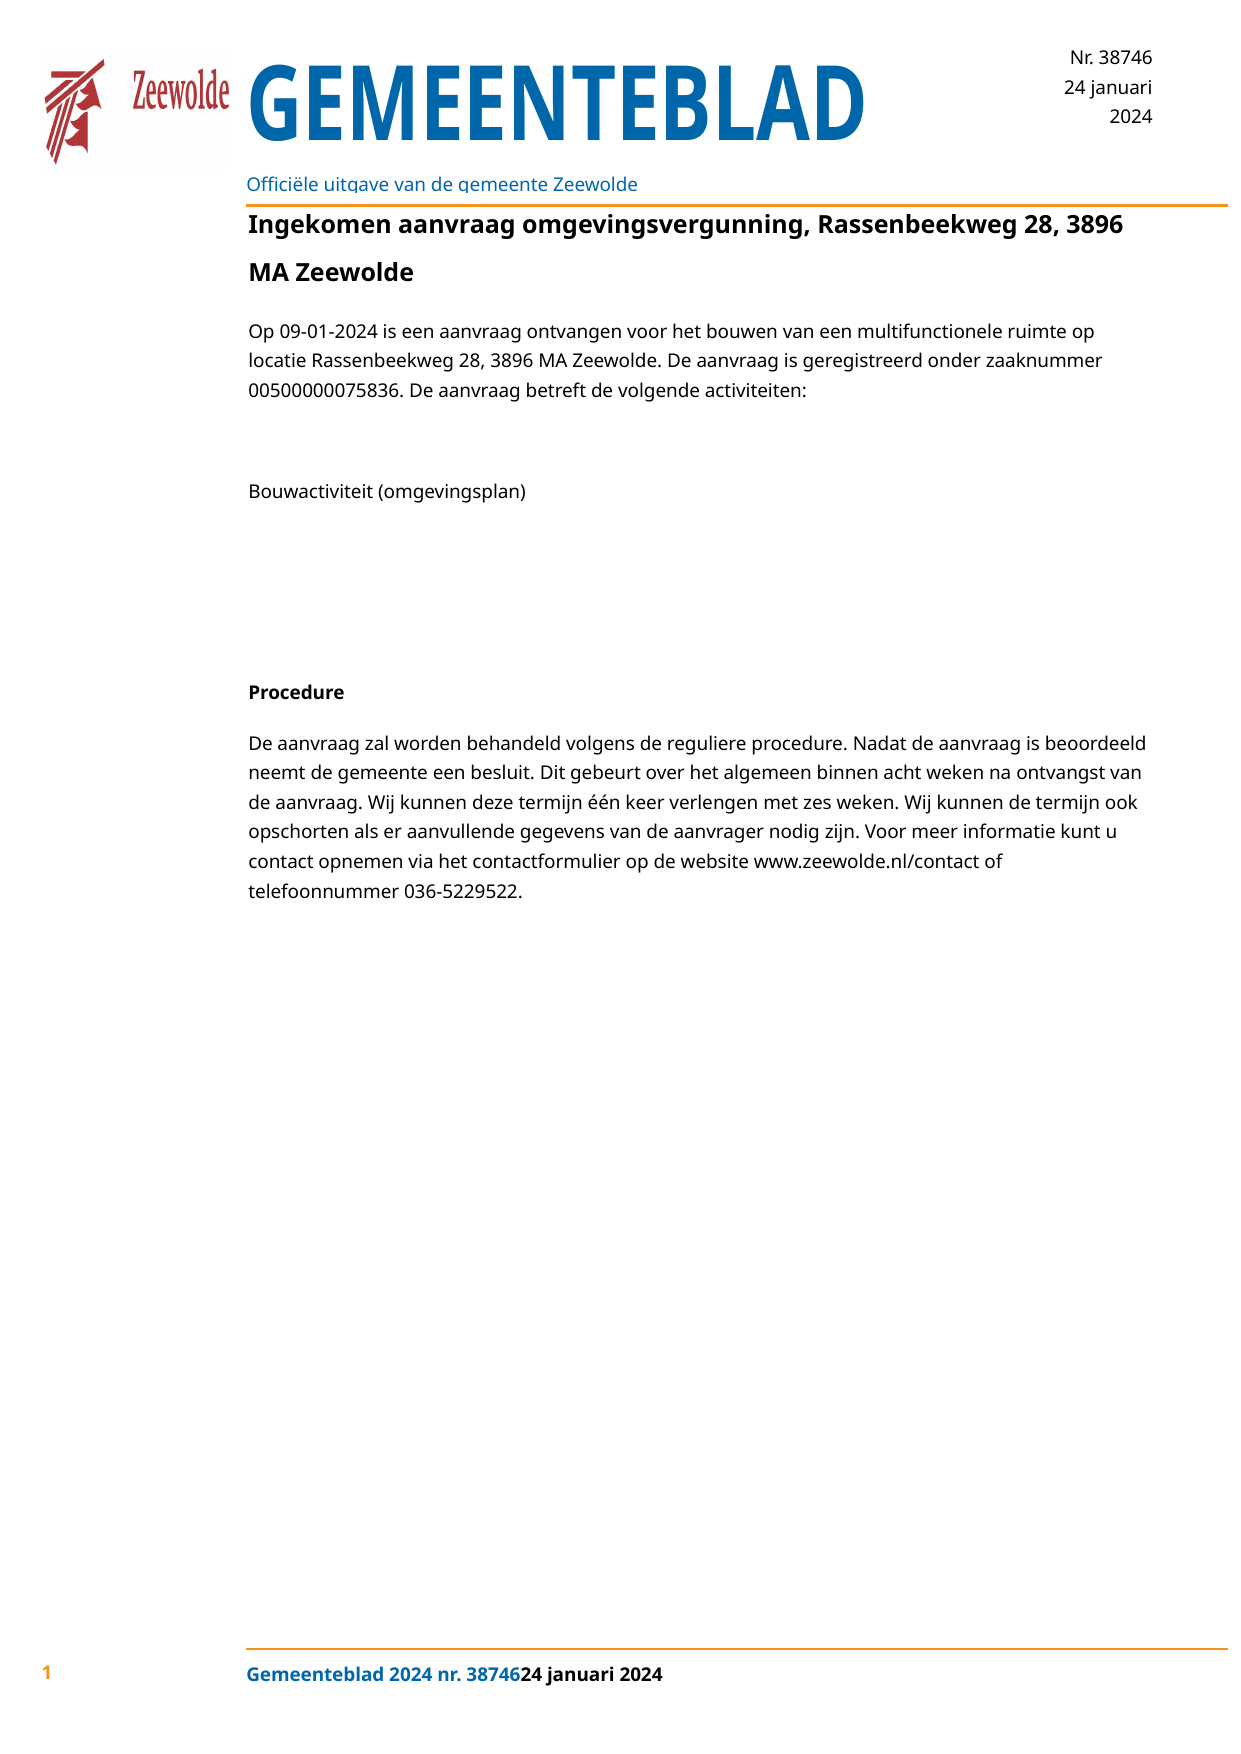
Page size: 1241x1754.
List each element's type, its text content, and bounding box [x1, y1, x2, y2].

text Ingekomen aanvraag omgevingsvergunning, Rassenbeekweg 28, 3896 MA Zeewolde [248, 207, 1152, 288]
picture [41, 47, 231, 172]
text De aanvraag zal worden behandeld volgens de reguliere procedure. Nadat de aanvraag is beoordeeld neemt de gemeente een besluit. Dit gebeurt over het algemeen binnen acht weken na ontvangst van de aanvraag. Wij kunnen deze termijn één keer verlengen met zes weken. Wij kunnen de termijn ook opschorten als er aanvullende gegevens van de aanvrager nodig zijn. Voor meer informatie kunt u contact opnemen via het contactformulier op de website www.zeewolde.nl/contact of telefoonnummer 036-5229522. [248, 730, 1152, 904]
text Procedure [248, 679, 1152, 705]
text Op 09-01-2024 is een aanvraag ontvangen voor het bouwen van een multifunctionele ruimte op locatie Rassenbeekweg 28, 3896 MA Zeewolde. De aanvraag is geregistreerd onder zaaknummer 00500000075836. De aanvraag betreft de volgende activiteiten: [248, 318, 1152, 403]
text Bouwactiviteit (omgevingsplan) [248, 478, 1152, 504]
